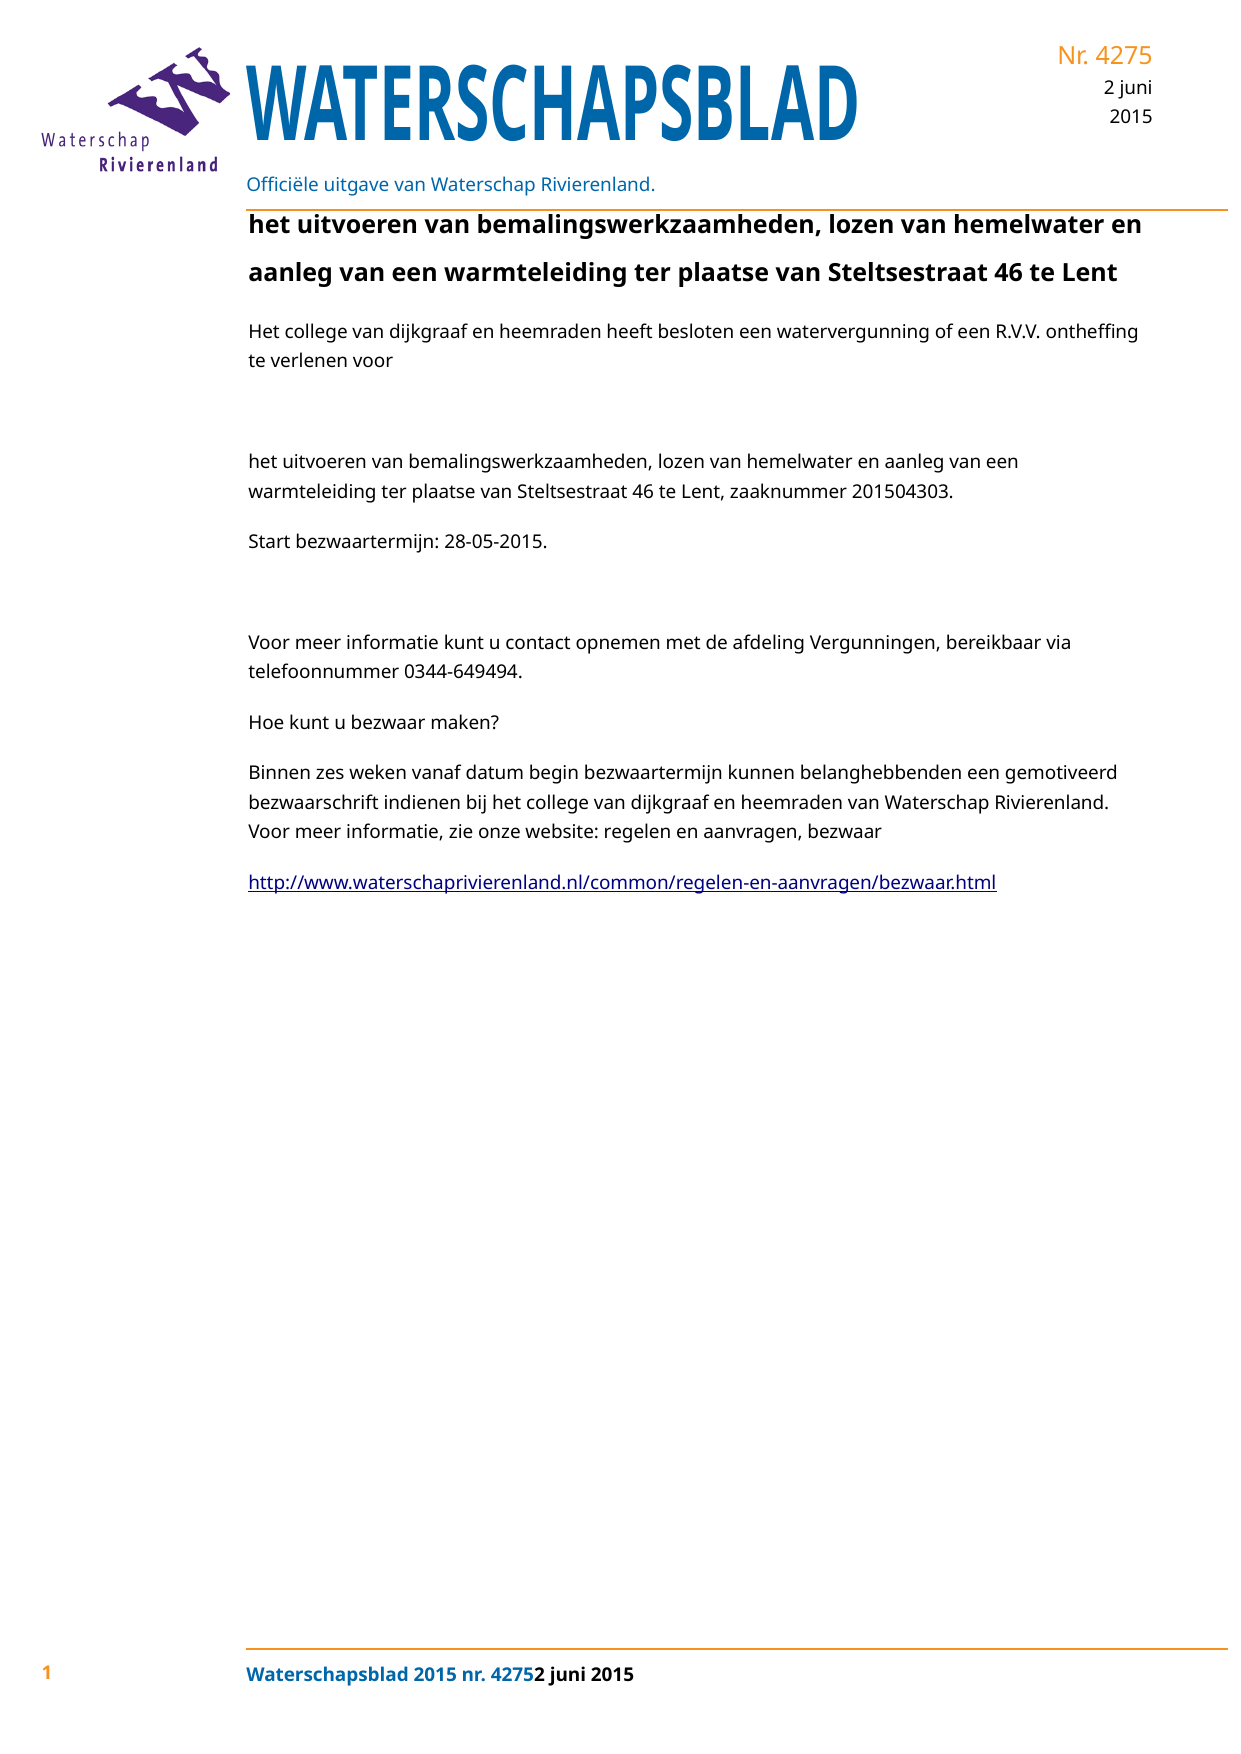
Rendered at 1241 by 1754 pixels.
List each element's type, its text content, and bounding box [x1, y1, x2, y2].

text Binnen zes weken vanaf datum begin bezwaartermijn kunnen belanghebbenden een gemotiveerd bezwaarschrift indienen bij het college van dijkgraaf en heemraden van Waterschap Rivierenland. Voor meer informatie, zie onze website: regelen en aanvragen, bezwaar [248, 759, 1152, 844]
text Het college van dijkgraaf en heemraden heeft besloten een watervergunning of een R.V.V. ontheffing te verlenen voor [248, 318, 1152, 373]
text het uitvoeren van bemalingswerkzaamheden, lozen van hemelwater en aanleg van een warmteleiding ter plaatse van Steltsestraat 46 te Lent [248, 211, 1152, 288]
text Hoe kunt u bezwaar maken? [248, 709, 1152, 735]
picture [41, 47, 231, 172]
text http://www.waterschaprivierenland.nl/common/regelen-en-aanvragen/bezwaar.html [248, 869, 1152, 895]
text Start bezwaartermijn: 28-05-2015. [248, 528, 1152, 554]
text het uitvoeren van bemalingswerkzaamheden, lozen van hemelwater en aanleg van een warmteleiding ter plaatse van Steltsestraat 46 te Lent, zaaknummer 201504303. [248, 448, 1152, 504]
text Voor meer informatie kunt u contact opnemen met de afdeling Vergunningen, bereikbaar via telefoonnummer 0344-649494. [248, 629, 1152, 684]
